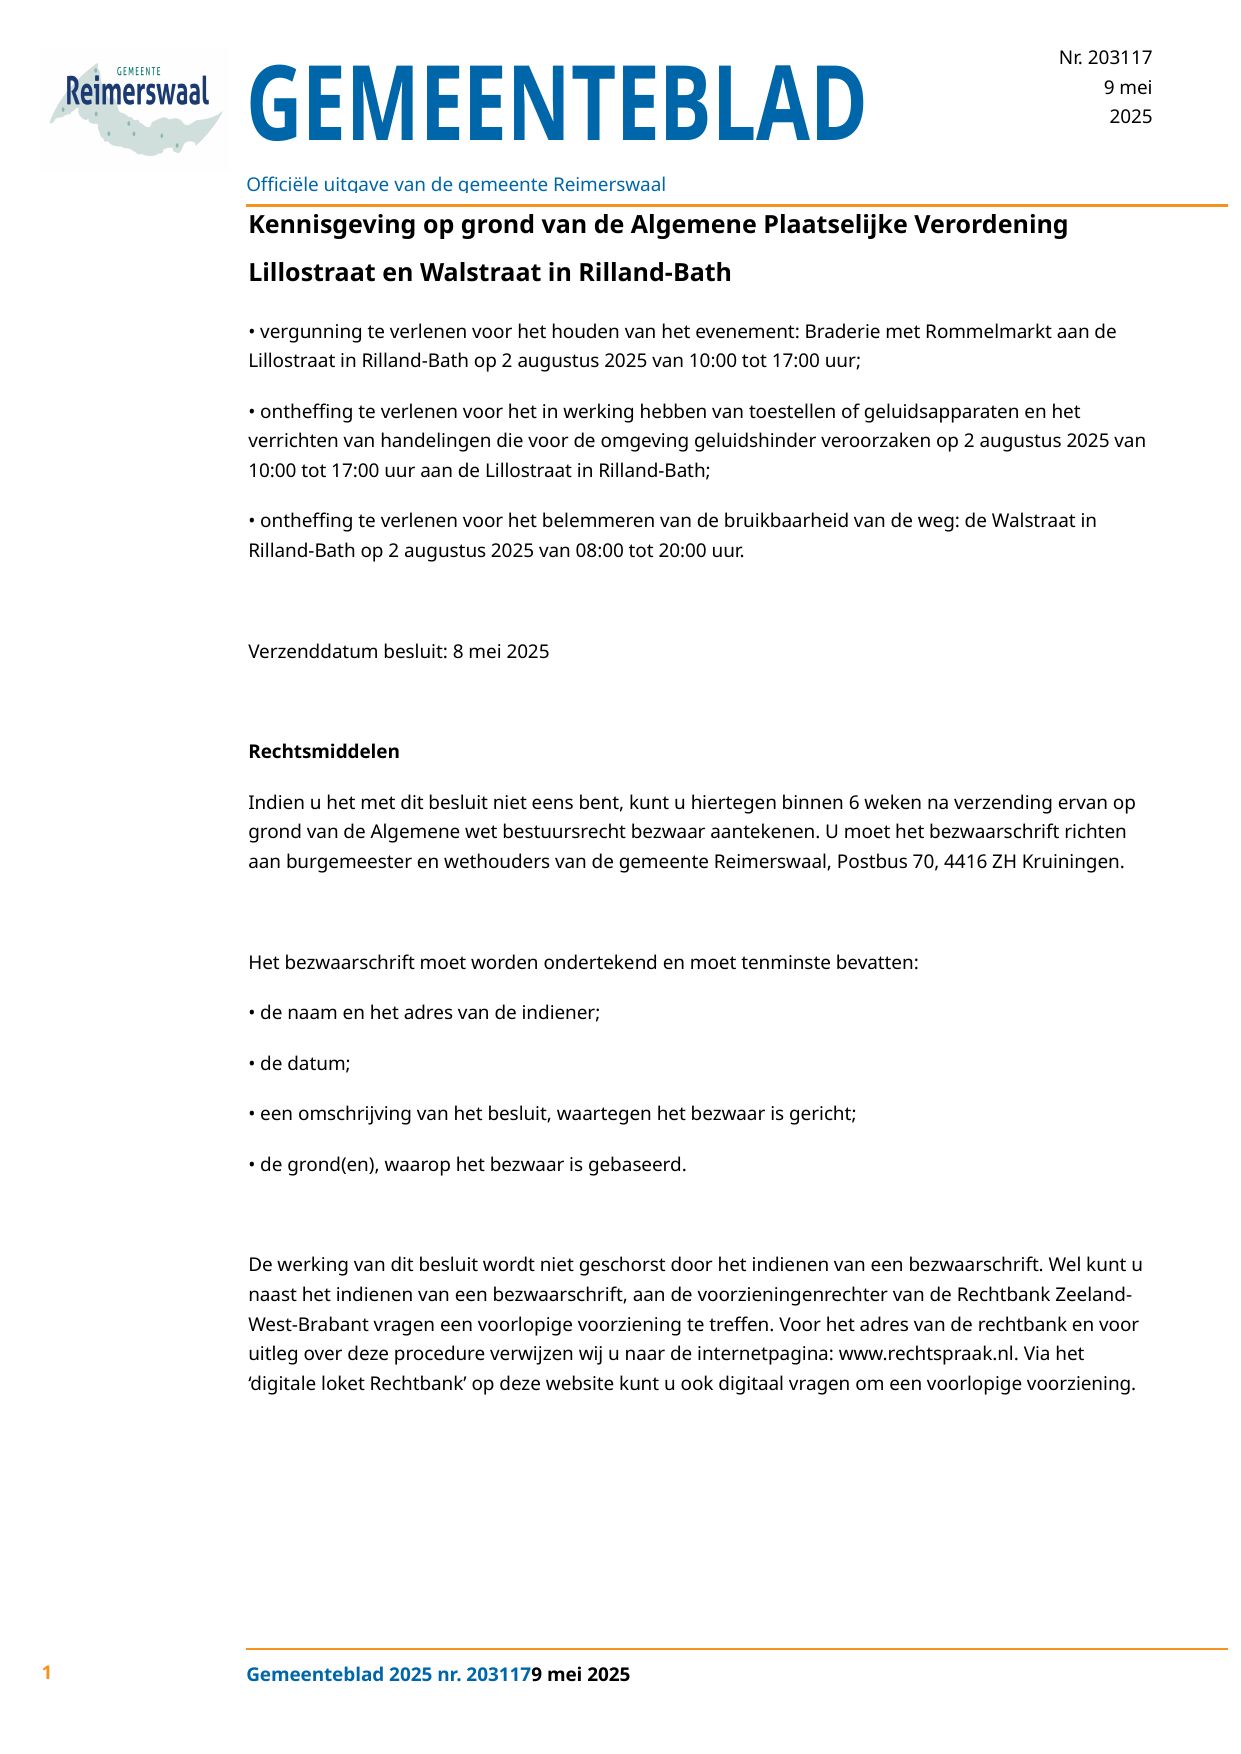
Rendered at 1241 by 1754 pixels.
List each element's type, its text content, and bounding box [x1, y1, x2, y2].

text • de grond(en), waarop het bezwaar is gebaseerd. [248, 1151, 1152, 1177]
text • vergunning te verlenen voor het houden van het evenement: Braderie met Rommelmarkt aan de Lillostraat in Rilland-Bath op 2 augustus 2025 van 10:00 tot 17:00 uur; [248, 318, 1152, 373]
text Het bezwaarschrift moet worden ondertekend en moet tenminste bevatten: [248, 949, 1152, 975]
picture [41, 47, 231, 172]
text • ontheffing te verlenen voor het in werking hebben van toestellen of geluidsapparaten en het verrichten van handelingen die voor de omgeving geluidshinder veroorzaken op 2 augustus 2025 van 10:00 tot 17:00 uur aan de Lillostraat in Rilland-Bath; [248, 398, 1152, 483]
text Verzenddatum besluit: 8 mei 2025 [248, 638, 1152, 664]
text • de naam en het adres van de indiener; [248, 999, 1152, 1025]
text • ontheffing te verlenen voor het belemmeren van de bruikbaarheid van de weg: de Walstraat in Rilland-Bath op 2 augustus 2025 van 08:00 tot 20:00 uur. [248, 507, 1152, 563]
text • een omschrijving van het besluit, waartegen het bezwaar is gericht; [248, 1100, 1152, 1126]
text Kennisgeving op grond van de Algemene Plaatselijke Verordening Lillostraat en Walstraat in Rilland-Bath [248, 207, 1152, 288]
text • de datum; [248, 1050, 1152, 1076]
text Indien u het met dit besluit niet eens bent, kunt u hiertegen binnen 6 weken na verzending ervan op grond van de Algemene wet bestuursrecht bezwaar aantekenen. U moet het bezwaarschrift richten aan burgemeester en wethouders van de gemeente Reimerswaal, Postbus 70, 4416 ZH Kruiningen. [248, 789, 1152, 874]
text Rechtsmiddelen [248, 739, 1152, 764]
text De werking van dit besluit wordt niet geschorst door het indienen van een bezwaarschrift. Wel kunt u naast het indienen van een bezwaarschrift, aan de voorzieningenrechter van de Rechtbank Zeeland-West-Brabant vragen een voorlopige voorziening te treffen. Voor het adres van de rechtbank en voor uitleg over deze procedure verwijzen wij u naar de internetpagina: www.rechtspraak.nl. Via het ‘digitale loket Rechtbank’ op deze website kunt u ook digitaal vragen om een voorlopige voorziening. [248, 1252, 1152, 1396]
